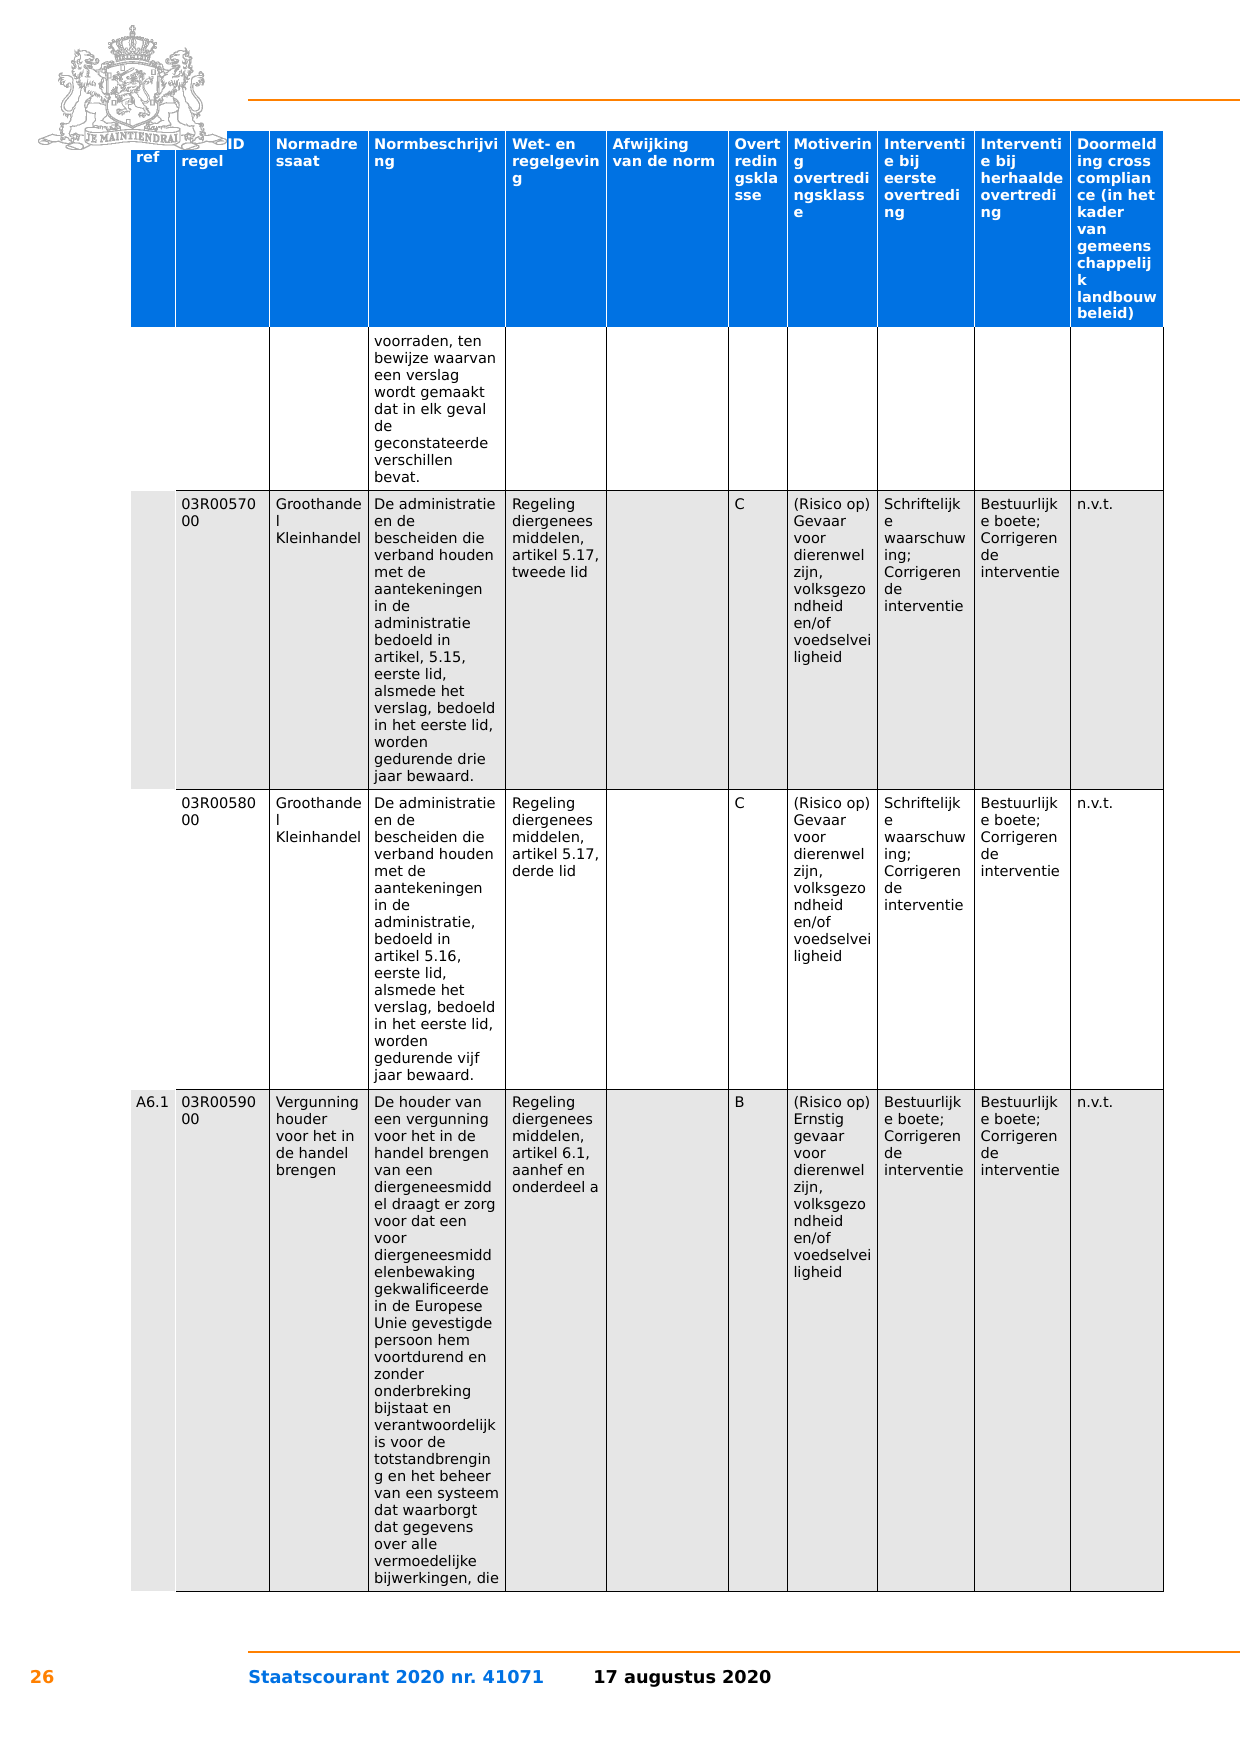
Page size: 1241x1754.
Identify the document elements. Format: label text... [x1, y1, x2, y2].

table_cell [270, 328, 368, 490]
table_header ID regel [176, 131, 269, 327]
table_header Overtredingsklasse [729, 131, 787, 327]
table_header Motivering overtredingsklasse [788, 131, 877, 327]
table_cell [729, 328, 787, 490]
table_cell voorraden, ten bewijze waarvan een verslag wordt gemaakt dat in elk geval de geconstateerde verschillen bevat. [369, 328, 505, 490]
table_cell [176, 328, 269, 490]
table_cell (Risico op) Gevaar voor dierenwelzijn, volksgezondheid en/of voedselveiligheid [788, 790, 877, 1088]
table_cell Bestuurlijke boete; Corrigerende interventie [975, 1090, 1070, 1591]
table_cell [607, 1090, 728, 1591]
table_cell Bestuurlijke boete; Corrigerende interventie [975, 491, 1070, 789]
table_cell Bestuurlijke boete; Corrigerende interventie [878, 1090, 974, 1591]
table_cell [131, 328, 175, 490]
table_header Interventie bij eerste overtreding [878, 131, 974, 327]
table_cell [607, 328, 728, 490]
table_cell (Risico op) Gevaar voor dierenwelzijn, volksgezondheid en/of voedselveiligheid [788, 491, 877, 789]
table_cell [506, 328, 606, 490]
table_cell Vergunninghouder voor het in de handel brengen [270, 1090, 368, 1591]
table_cell De administratie en de bescheiden die verband houden met de aantekeningen in de administratie, bedoeld in artikel 5.16, eerste lid, alsmede het verslag, bedoeld in het eerste lid, worden gedurende vijf jaar bewaard. [369, 790, 505, 1088]
table_cell n.v.t. [1071, 491, 1163, 789]
table_cell n.v.t. [1071, 790, 1163, 1088]
table_cell [131, 790, 175, 1088]
table_cell Bestuurlijke boete; Corrigerende interventie [975, 790, 1070, 1088]
table_cell [607, 790, 728, 1088]
table_cell [975, 328, 1070, 490]
table_header Wet- en regelgeving [506, 131, 606, 327]
picture [38, 25, 227, 150]
table_cell C [729, 790, 787, 1088]
table_cell Regeling diergeneesmiddelen, artikel 6.1, aanhef en onderdeel a [506, 1090, 606, 1591]
table_cell [607, 491, 728, 789]
table_header Afwijking van de norm [607, 131, 728, 327]
table_header ref [131, 150, 175, 327]
table_cell B [729, 1090, 787, 1591]
table_header Normbeschrijving [369, 131, 505, 327]
table_cell [788, 328, 877, 490]
table_cell [1071, 328, 1163, 490]
table_cell 03R0057000 [176, 491, 269, 789]
table_cell 03R0059000 [176, 1090, 269, 1591]
table_cell Groothandel Kleinhandel [270, 790, 368, 1088]
table_cell 03R0058000 [176, 790, 269, 1088]
table_header Doormelding cross compliance (in het kader van gemeenschappelijk landbouwbeleid) [1071, 131, 1163, 327]
table_cell [878, 328, 974, 490]
table_cell [131, 491, 175, 789]
table_cell Schriftelijke waarschuwing; Corrigerende interventie [878, 790, 974, 1088]
table_cell C [729, 491, 787, 789]
table_header Interventie bij herhaalde overtreding [975, 131, 1070, 327]
table_cell De houder van een vergunning voor het in de handel brengen van een diergeneesmiddel draagt er zorg voor dat een voor diergeneesmiddelenbewaking gekwalificeerde in de Europese Unie gevestigde persoon hem voortdurend en zonder onderbreking bijstaat en verantwoordelijk is voor de totstandbrenging en het beheer van een systeem dat waarborgt dat gegevens over alle vermoedelijke bijwerkingen, die [369, 1090, 505, 1591]
table_cell Regeling diergeneesmiddelen, artikel 5.17, tweede lid [506, 491, 606, 789]
table_cell Regeling diergeneesmiddelen, artikel 5.17, derde lid [506, 790, 606, 1088]
table_cell Groothandel Kleinhandel [270, 491, 368, 789]
table_cell (Risico op) Ernstig gevaar voor dierenwelzijn, volksgezondheid en/of voedselveiligheid [788, 1090, 877, 1591]
table_cell De administratie en de bescheiden die verband houden met de aantekeningen in de administratie bedoeld in artikel, 5.15, eerste lid, alsmede het verslag, bedoeld in het eerste lid, worden gedurende drie jaar bewaard. [369, 491, 505, 789]
table_cell Schriftelijke waarschuwing; Corrigerende interventie [878, 491, 974, 789]
table_header Normadressaat [270, 131, 368, 327]
table_cell n.v.t. [1071, 1090, 1163, 1591]
table_cell A6.1 [131, 1090, 175, 1591]
